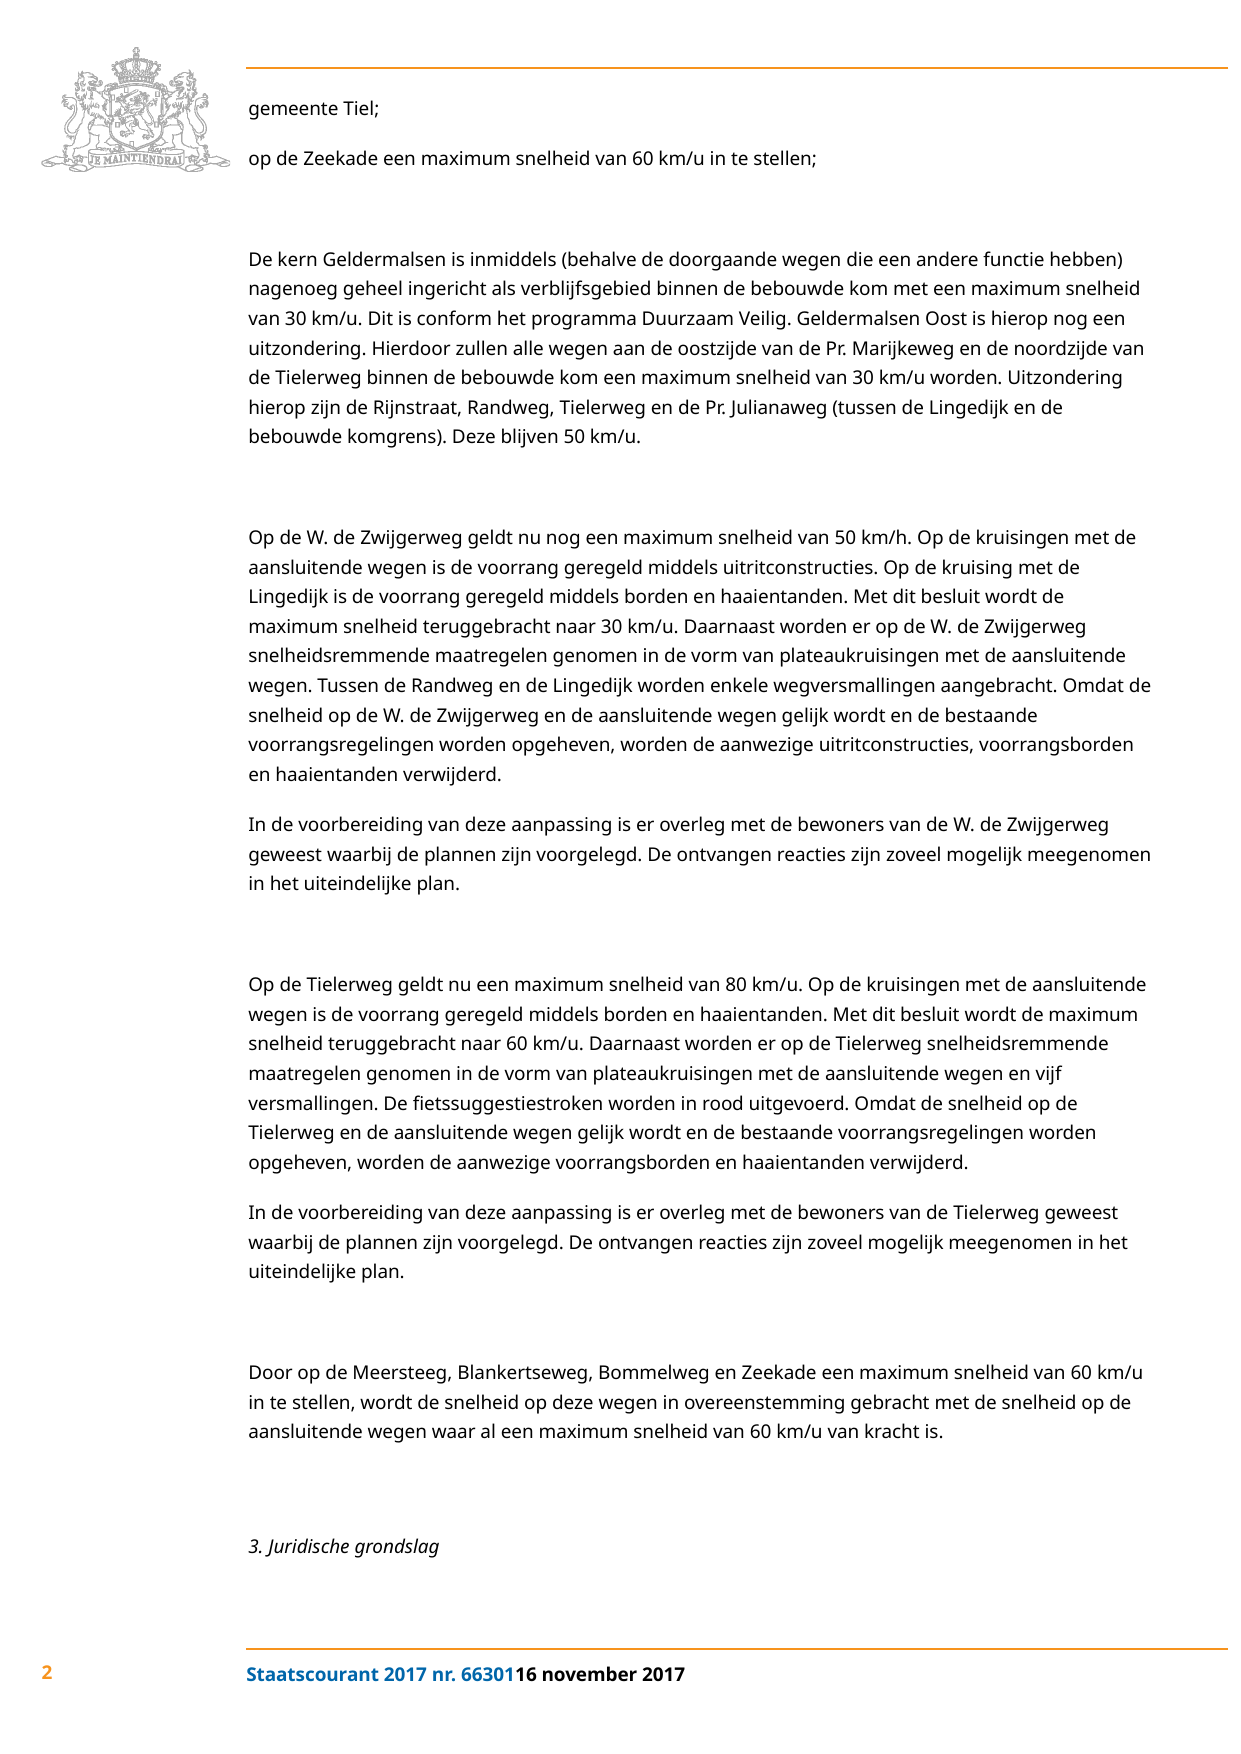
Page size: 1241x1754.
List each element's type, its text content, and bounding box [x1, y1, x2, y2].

picture [41, 47, 231, 172]
text Op de W. de Zwijgerweg geldt nu nog een maximum snelheid van 50 km/h. Op de kruisingen met de aansluitende wegen is de voorrang geregeld middels uitritconstructies. Op de kruising met de Lingedijk is de voorrang geregeld middels borden en haaientanden. Met dit besluit wordt de maximum snelheid teruggebracht naar 30 km/u. Daarnaast worden er op de W. de Zwijgerweg snelheidsremmende maatregelen genomen in de vorm van plateaukruisingen met de aansluitende wegen. Tussen de Randweg en de Lingedijk worden enkele wegversmallingen aangebracht. Omdat de snelheid op de W. de Zwijgerweg en de aansluitende wegen gelijk wordt en de bestaande voorrangsregelingen worden opgeheven, worden de aanwezige uitritconstructies, voorrangsborden en haaientanden verwijderd. [248, 524, 1152, 787]
text In de voorbereiding van deze aanpassing is er overleg met de bewoners van de Tielerweg geweest waarbij de plannen zijn voorgelegd. De ontvangen reacties zijn zoveel mogelijk meegenomen in het uiteindelijke plan. [248, 1199, 1152, 1284]
text Op de Tielerweg geldt nu een maximum snelheid van 80 km/u. Op de kruisingen met de aansluitende wegen is de voorrang geregeld middels borden en haaientanden. Met dit besluit wordt de maximum snelheid teruggebracht naar 60 km/u. Daarnaast worden er op de Tielerweg snelheidsremmende maatregelen genomen in de vorm van plateaukruisingen met de aansluitende wegen en vijf versmallingen. De fietssuggestiestroken worden in rood uitgevoerd. Omdat de snelheid op de Tielerweg en de aansluitende wegen gelijk wordt en de bestaande voorrangsregelingen worden opgeheven, worden de aanwezige voorrangsborden en haaientanden verwijderd. [248, 971, 1152, 1175]
text 3. Juridische grondslag [248, 1533, 1152, 1559]
text gemeente Tiel; [248, 95, 1152, 121]
text op de Zeekade een maximum snelheid van 60 km/u in te stellen; [248, 145, 1152, 171]
text De kern Geldermalsen is inmiddels (behalve de doorgaande wegen die een andere functie hebben) nagenoeg geheel ingericht als verblijfsgebied binnen de bebouwde kom met een maximum snelheid van 30 km/u. Dit is conform het programma Duurzaam Veilig. Geldermalsen Oost is hierop nog een uitzondering. Hierdoor zullen alle wegen aan de oostzijde van de Pr. Marijkeweg en de noordzijde van de Tielerweg binnen de bebouwde kom een maximum snelheid van 30 km/u worden. Uitzondering hierop zijn de Rijnstraat, Randweg, Tielerweg en de Pr. Julianaweg (tussen de Lingedijk en de bebouwde komgrens). Deze blijven 50 km/u. [248, 246, 1152, 449]
text In de voorbereiding van deze aanpassing is er overleg met de bewoners van de W. de Zwijgerweg geweest waarbij de plannen zijn voorgelegd. De ontvangen reacties zijn zoveel mogelijk meegenomen in het uiteindelijke plan. [248, 811, 1152, 896]
text Door op de Meersteeg, Blankertseweg, Bommelweg en Zeekade een maximum snelheid van 60 km/u in te stellen, wordt de snelheid op deze wegen in overeenstemming gebracht met de snelheid op de aansluitende wegen waar al een maximum snelheid van 60 km/u van kracht is. [248, 1359, 1152, 1444]
